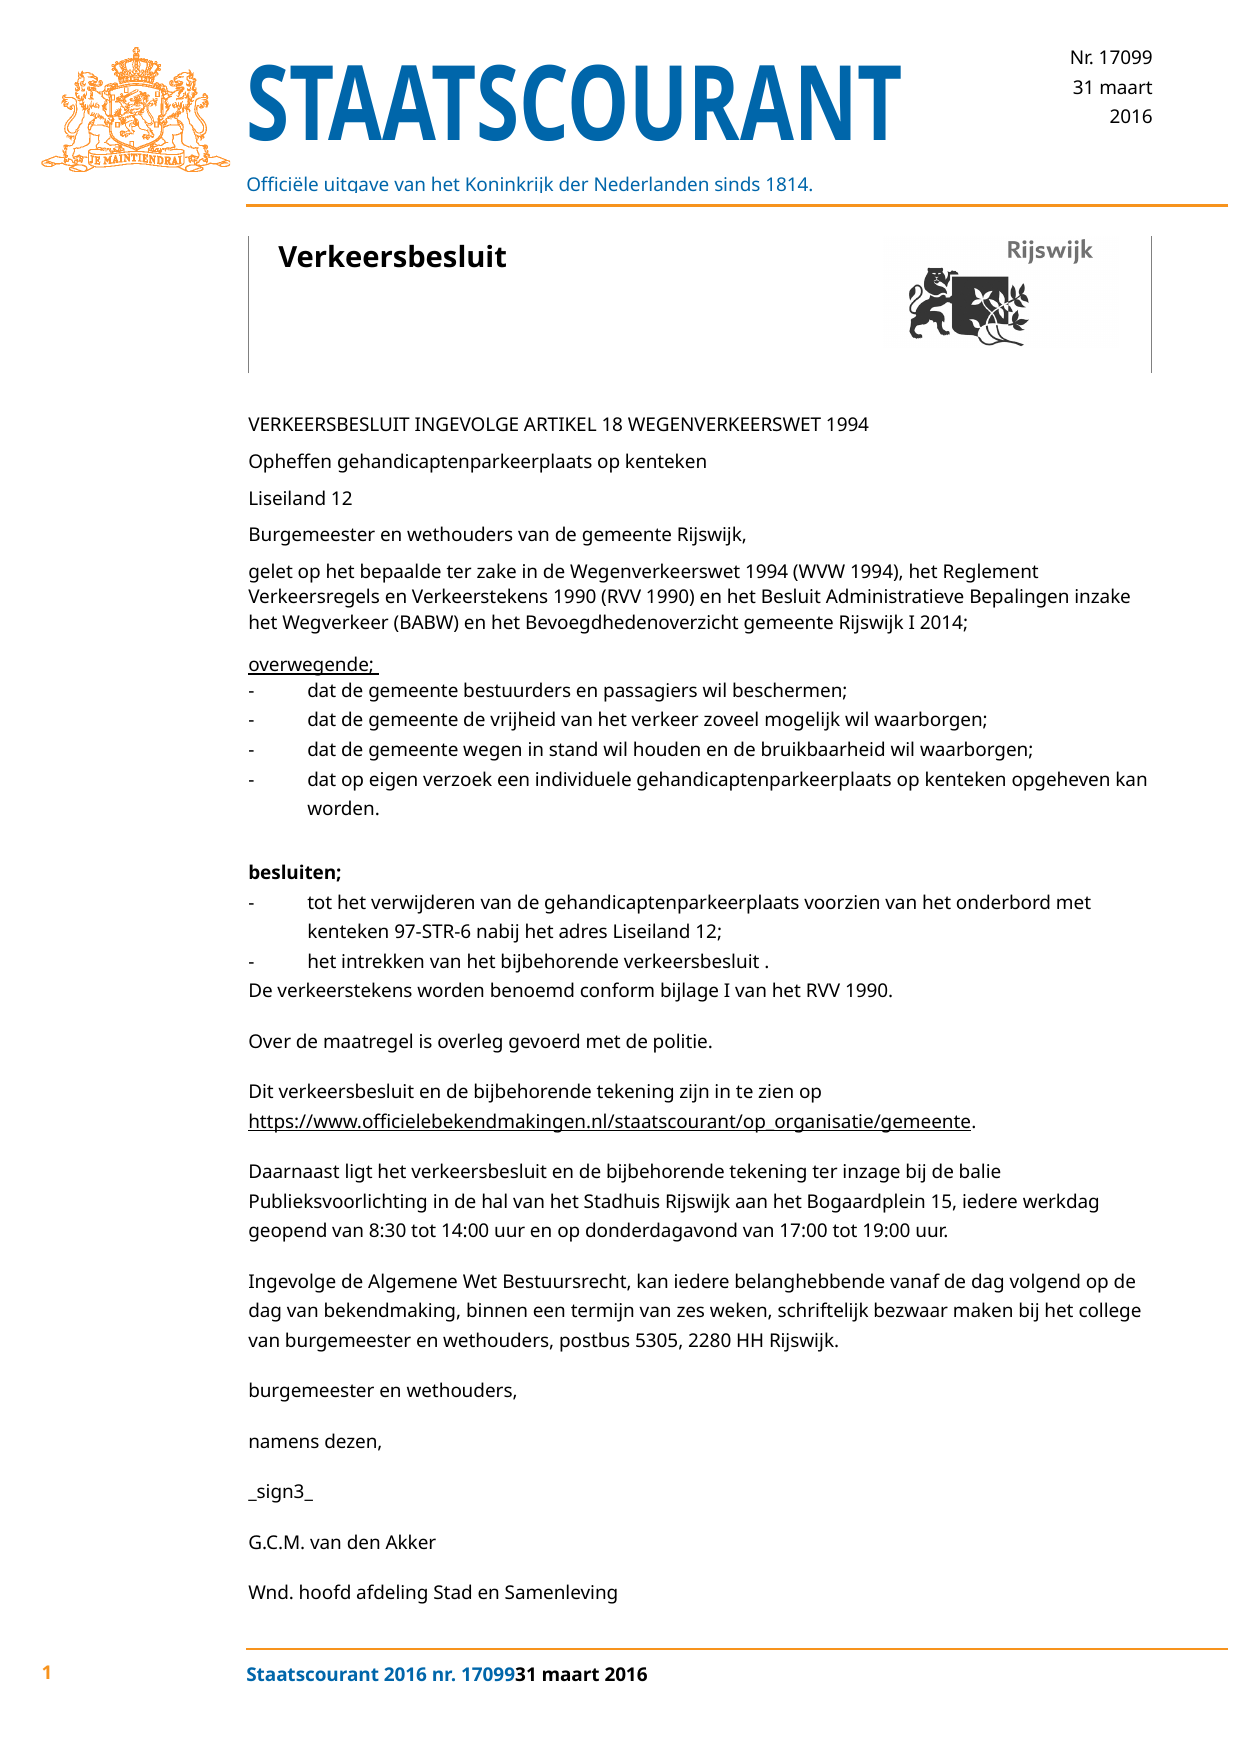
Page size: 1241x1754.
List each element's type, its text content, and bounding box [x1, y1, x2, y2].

text overwegende; [248, 651, 1152, 677]
list dat op eigen verzoek een individuele gehandicaptenparkeerplaats op kenteken opgeheven kan worden. [248, 766, 1152, 821]
text Daarnaast ligt het verkeersbesluit en de bijbehorende tekening ter inzage bij de balie Publieksvoorlichting in de hal van het Stadhuis Rijswijk aan het Bogaardplein 15, iedere werkdag geopend van 8:30 tot 14:00 uur en op donderdagavond van 17:00 tot 19:00 uur. [248, 1158, 1152, 1243]
list tot het verwijderen van de gehandicaptenparkeerplaats voorzien van het onderbord met kenteken 97-STR-6 nabij het adres Liseiland 12; [248, 889, 1152, 944]
list dat de gemeente bestuurders en passagiers wil beschermen; [248, 677, 1152, 703]
text gelet op het bepaalde ter zake in de Wegenverkeerswet 1994 (WVW 1994), het Reglement Verkeersregels en Verkeerstekens 1990 (RVV 1990) en het Besluit Administratieve Bepalingen inzake het Wegverkeer (BABW) en het Bevoegdhedenoverzicht gemeente Rijswijk I 2014; [248, 558, 1152, 635]
text Wnd. hoofd afdeling Stad en Samenleving [248, 1579, 1152, 1605]
text namens dezen, [248, 1428, 1152, 1454]
text G.C.M. van den Akker [248, 1529, 1152, 1555]
text VERKEERSBESLUIT INGEVOLGE ARTIKEL 18 WEGENVERKEERSWET 1994 [248, 411, 1152, 437]
list het intrekken van het bijbehorende verkeersbesluit . [248, 948, 1152, 974]
text Ingevolge de Algemene Wet Bestuursrecht, kan iedere belanghebbende vanaf de dag volgend op de dag van bekendmaking, binnen een termijn van zes weken, schriftelijk bezwaar maken bij het college van burgemeester en wethouders, postbus 5305, 2280 HH Rijswijk. [248, 1268, 1152, 1353]
table_header Verkeersbesluit [249, 236, 850, 373]
table_header [850, 236, 1151, 373]
text Dit verkeersbesluit en de bijbehorende tekening zijn in te zien op https://www.officielebekendmakingen.nl/staatscourant/op_organisatie/gemeente. [248, 1078, 1152, 1134]
text De verkeerstekens worden benoemd conform bijlage I van het RVV 1990. [248, 978, 1152, 1003]
picture [41, 47, 231, 172]
text _sign3_ [248, 1478, 1152, 1504]
text Opheffen gehandicaptenparkeerplaats op kenteken [248, 448, 1152, 474]
picture [882, 236, 1119, 348]
list dat de gemeente de vrijheid van het verkeer zoveel mogelijk wil waarborgen; [248, 707, 1152, 732]
text Liseiland 12 [248, 485, 1152, 510]
text besluiten; [248, 859, 1152, 885]
list dat de gemeente wegen in stand wil houden en de bruikbaarheid wil waarborgen; [248, 736, 1152, 762]
text Burgemeester en wethouders van de gemeente Rijswijk, [248, 521, 1152, 547]
text burgemeester en wethouders, [248, 1378, 1152, 1403]
text Over de maatregel is overleg gevoerd met de politie. [248, 1028, 1152, 1054]
